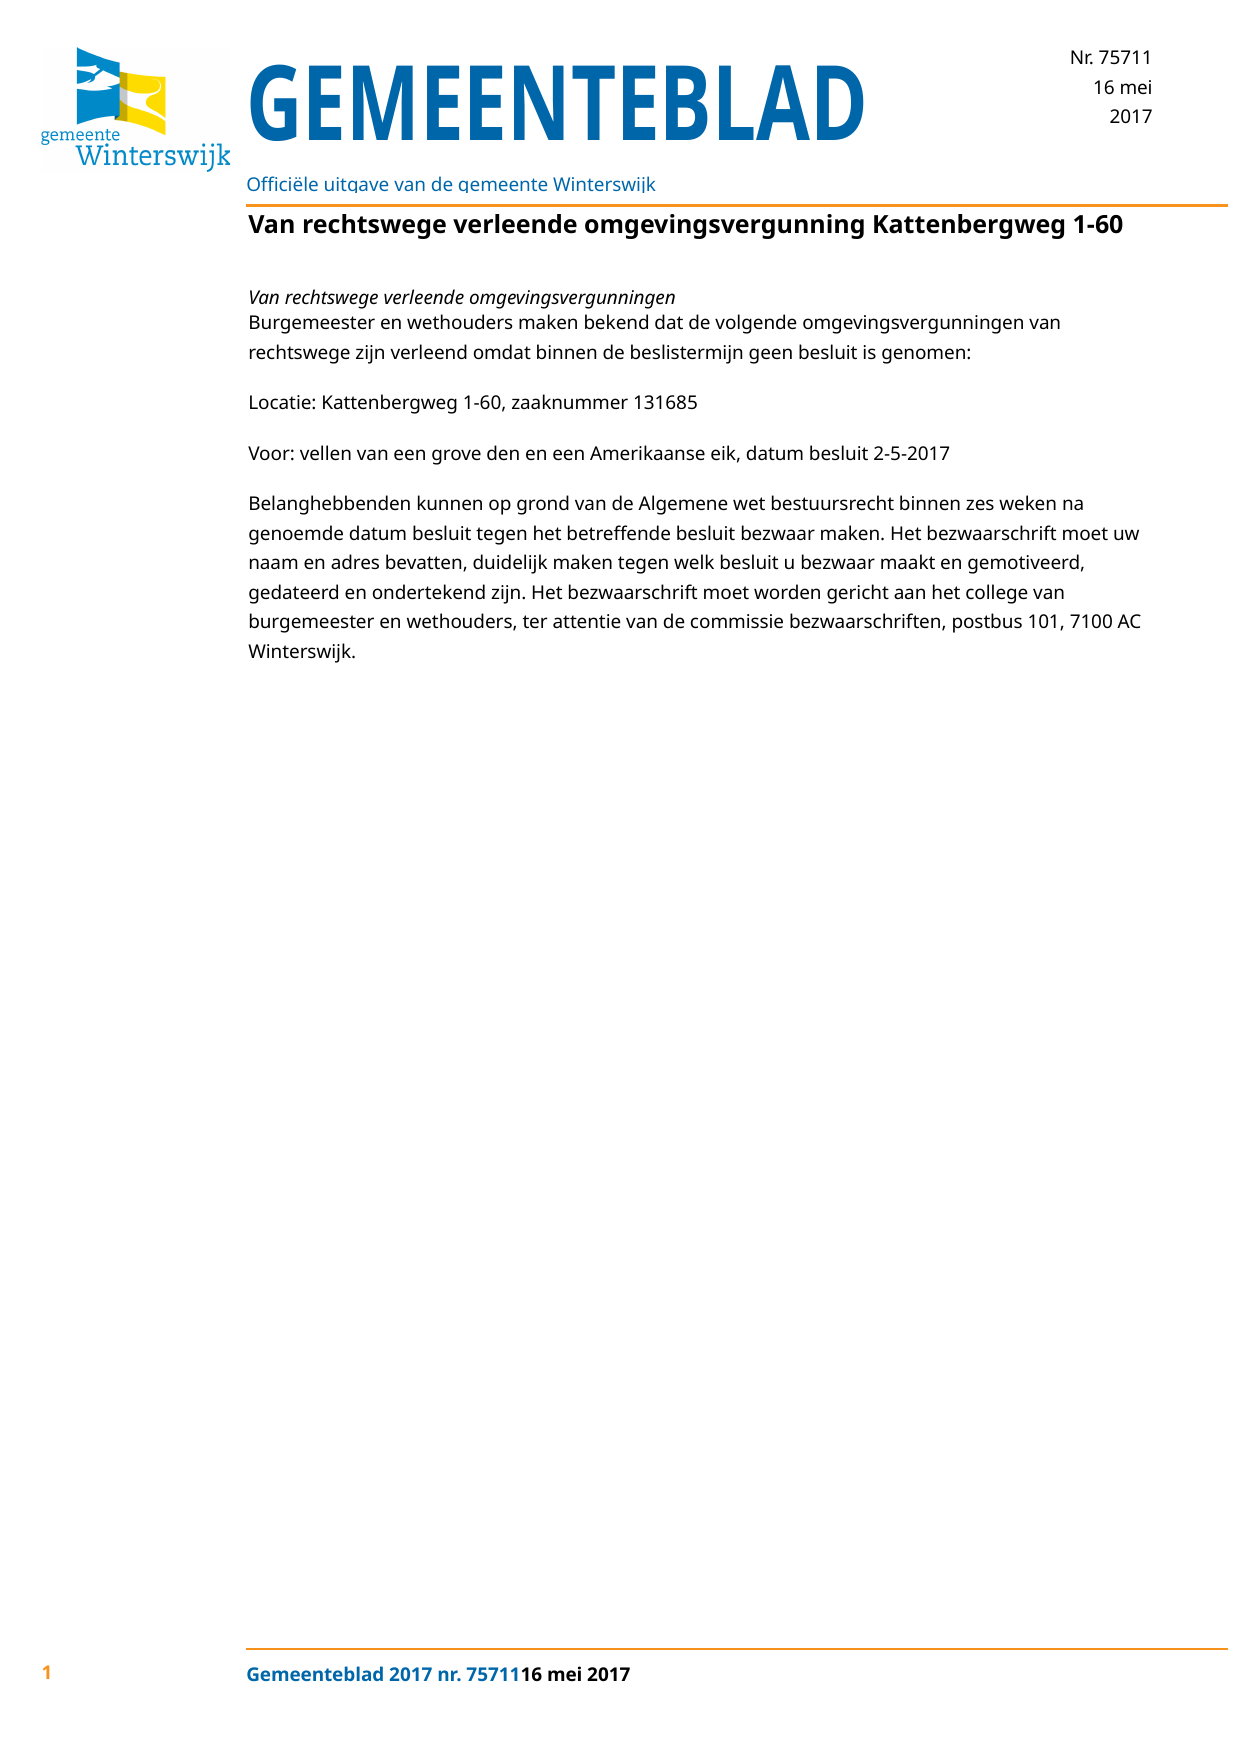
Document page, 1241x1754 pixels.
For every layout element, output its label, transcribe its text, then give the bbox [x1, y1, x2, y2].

text Burgemeester en wethouders maken bekend dat de volgende omgevingsvergunningen van rechtswege zijn verleend omdat binnen de beslistermijn geen besluit is genomen: [248, 309, 1152, 365]
text Van rechtswege verleende omgevingsvergunning Kattenbergweg 1-60 [248, 207, 1152, 241]
picture [225, 153, 231, 162]
picture [41, 47, 231, 172]
text Belanghebbenden kunnen op grond van de Algemene wet bestuursrecht binnen zes weken na genoemde datum besluit tegen het betreffende besluit bezwaar maken. Het bezwaarschrift moet uw naam en adres bevatten, duidelijk maken tegen welk besluit u bezwaar maakt en gemotiveerd, gedateerd en ondertekend zijn. Het bezwaarschrift moet worden gericht aan het college van burgemeester en wethouders, ter attentie van de commissie bezwaarschriften, postbus 101, 7100 AC Winterswijk. [248, 490, 1152, 664]
text Van rechtswege verleende omgevingsvergunningen [248, 284, 1152, 309]
text Voor: vellen van een grove den en een Amerikaanse eik, datum besluit 2-5-2017 [248, 440, 1152, 466]
text Locatie: Kattenbergweg 1-60, zaaknummer 131685 [248, 389, 1152, 415]
